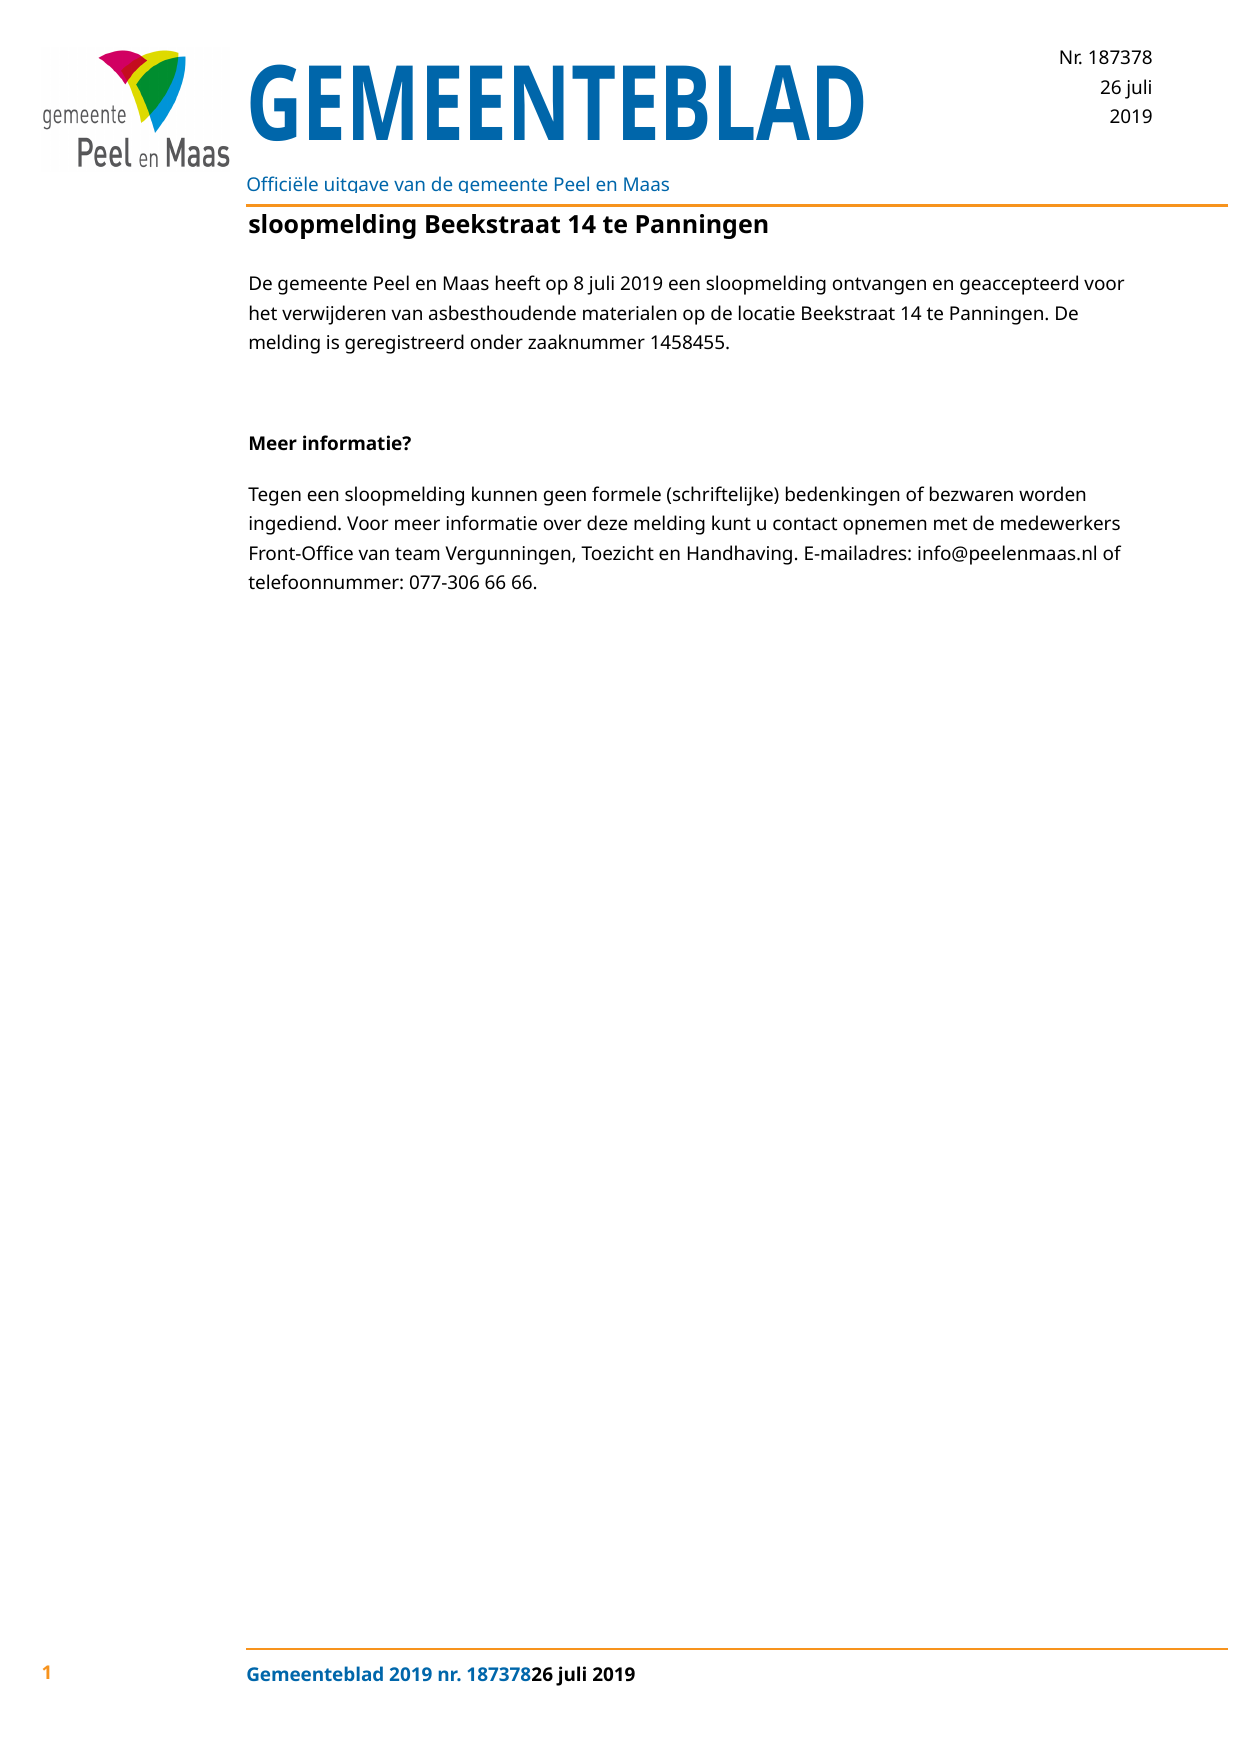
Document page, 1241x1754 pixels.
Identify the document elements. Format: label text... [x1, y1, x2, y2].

text De gemeente Peel en Maas heeft op 8 juli 2019 een sloopmelding ontvangen en geaccepteerd voor het verwijderen van asbesthoudende materialen op de locatie Beekstraat 14 te Panningen. De melding is geregistreerd onder zaaknummer 1458455. [248, 270, 1152, 355]
text Meer informatie? [248, 430, 1152, 456]
text sloopmelding Beekstraat 14 te Panningen [248, 207, 1152, 241]
picture [41, 47, 231, 172]
text Tegen een sloopmelding kunnen geen formele (schriftelijke) bedenkingen of bezwaren worden ingediend. Voor meer informatie over deze melding kunt u contact opnemen met de medewerkers Front-Office van team Vergunningen, Toezicht en Handhaving. E-mailadres: info@peelenmaas.nl of telefoonnummer: 077-306 66 66. [248, 481, 1152, 595]
